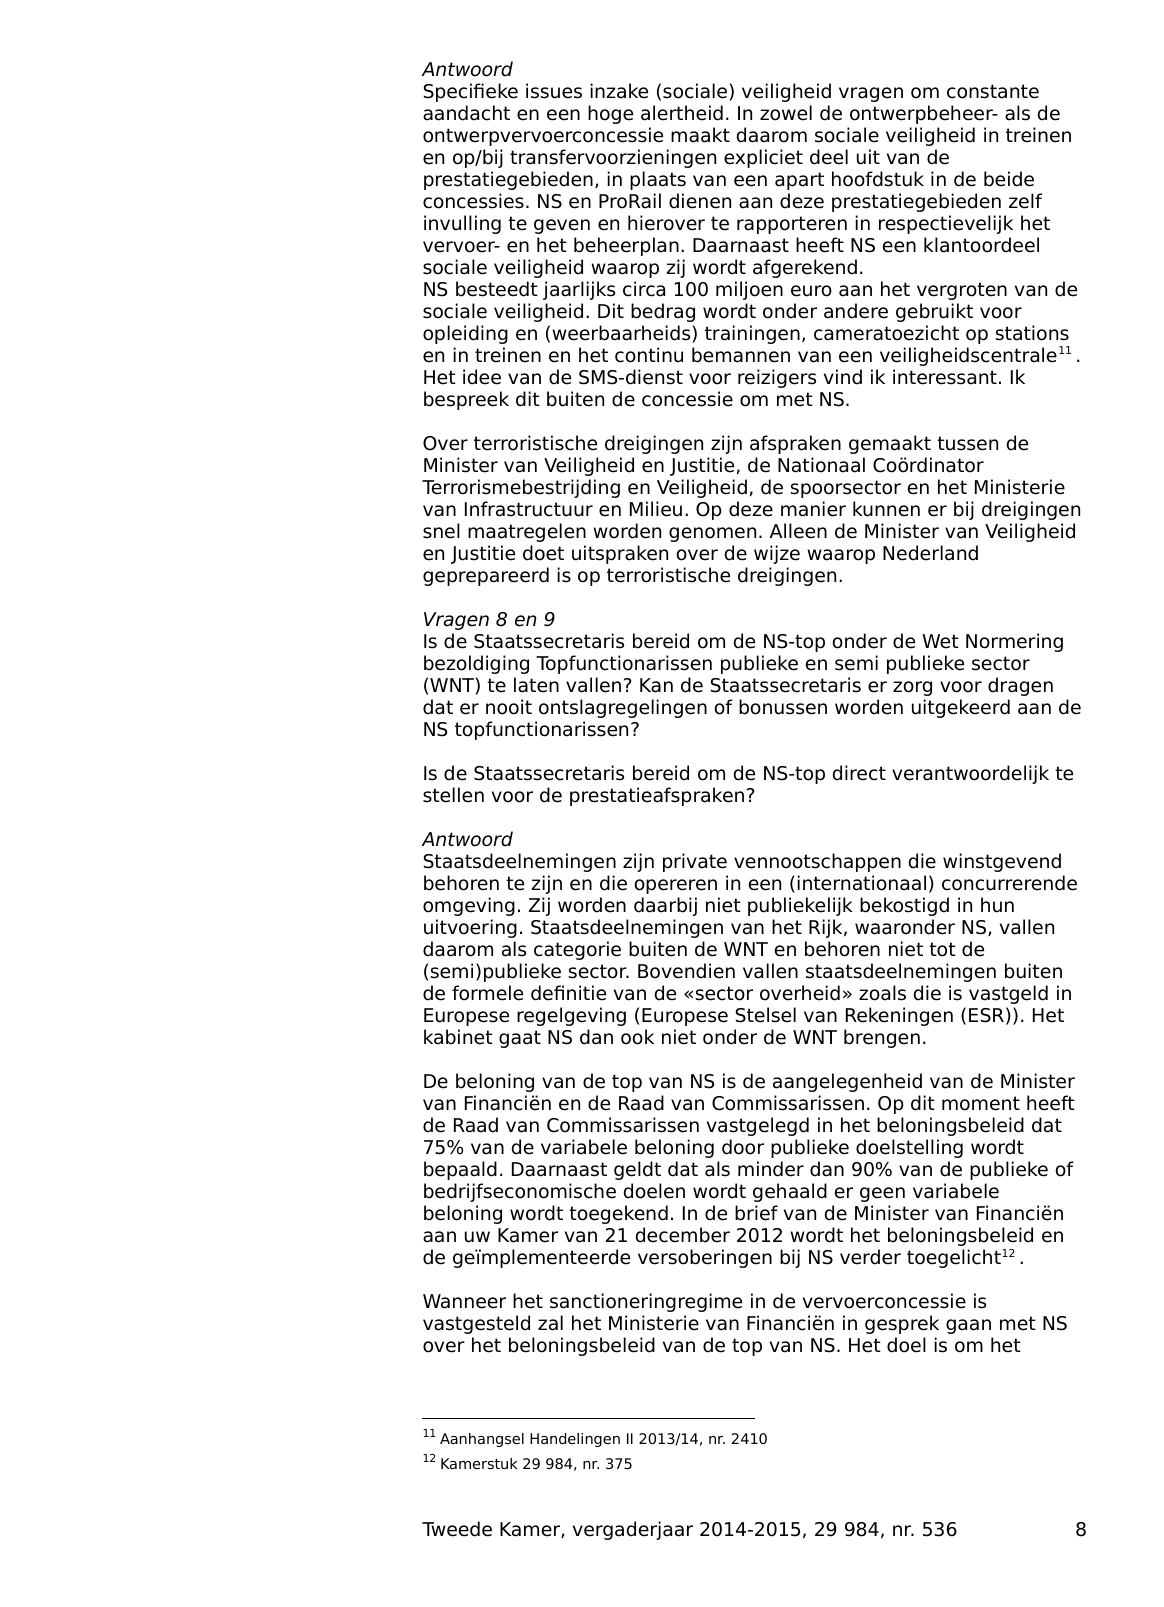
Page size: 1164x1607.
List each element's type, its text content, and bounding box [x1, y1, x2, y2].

text Antwoord [422, 829, 1087, 851]
text Kamerstuk 29 984, nr. 375 [422, 1452, 1087, 1474]
text Wanneer het sanctioneringregime in de vervoerconcessie is vastgesteld zal het Ministerie van Financiën in gesprek gaan met NS over het beloningsbeleid van de top van NS. Het doel is om het [422, 1291, 1087, 1357]
text Vragen 8 en 9 [422, 609, 1087, 631]
text Specifieke issues inzake (sociale) veiligheid vragen om constante aandacht en een hoge alertheid. In zowel de ontwerpbeheer- als de ontwerpvervoerconcessie maakt daarom sociale veiligheid in treinen en op/bij transfervoorzieningen expliciet deel uit van de prestatiegebieden, in plaats van een apart hoofdstuk in de beide concessies. NS en ProRail dienen aan deze prestatiegebieden zelf invulling te geven en hierover te rapporteren in respectievelijk het vervoer- en het beheerplan. Daarnaast heeft NS een klantoordeel sociale veiligheid waarop zij wordt afgerekend. [422, 81, 1087, 279]
text Over terroristische dreigingen zijn afspraken gemaakt tussen de Minister van Veiligheid en Justitie, de Nationaal Coördinator Terrorismebestrijding en Veiligheid, de spoorsector en het Ministerie van Infrastructuur en Milieu. Op deze manier kunnen er bij dreigingen snel maatregelen worden genomen. Alleen de Minister van Veiligheid en Justitie doet uitspraken over de wijze waarop Nederland geprepareerd is op terroristische dreigingen. [422, 433, 1087, 587]
text Aanhangsel Handelingen II 2013/14, nr. 2410 [422, 1427, 1087, 1449]
text Is de Staatssecretaris bereid om de NS-top onder de Wet Normering bezoldiging Topfunctionarissen publieke en semi publieke sector (WNT) te laten vallen? Kan de Staatssecretaris er zorg voor dragen dat er nooit ontslagregelingen of bonussen worden uitgekeerd aan de NS topfunctionarissen? [422, 631, 1087, 741]
text Staatsdeelnemingen zijn private vennootschappen die winstgevend behoren te zijn en die opereren in een (internationaal) concurrerende omgeving. Zij worden daarbij niet publiekelijk bekostigd in hun uitvoering. Staatsdeelnemingen van het Rijk, waaronder NS, vallen daarom als categorie buiten de WNT en behoren niet tot de (semi)publieke sector. Bovendien vallen staatsdeelnemingen buiten de formele definitie van de «sector overheid» zoals die is vastgeld in Europese regelgeving (Europese Stelsel van Rekeningen (ESR)). Het kabinet gaat NS dan ook niet onder de WNT brengen. [422, 851, 1087, 1049]
text NS besteedt jaarlijks circa 100 miljoen euro aan het vergroten van de sociale veiligheid. Dit bedrag wordt onder andere gebruikt voor opleiding en (weerbaarheids) trainingen, cameratoezicht op stations en in treinen en het continu bemannen van een veiligheidscentrale. Het idee van de SMS-dienst voor reizigers vind ik interessant. Ik bespreek dit buiten de concessie om met NS. [422, 279, 1087, 411]
text De beloning van de top van NS is de aangelegenheid van de Minister van Financiën en de Raad van Commissarissen. Op dit moment heeft de Raad van Commissarissen vastgelegd in het beloningsbeleid dat 75% van de variabele beloning door publieke doelstelling wordt bepaald. Daarnaast geldt dat als minder dan 90% van de publieke of bedrijfseconomische doelen wordt gehaald er geen variabele beloning wordt toegekend. In de brief van de Minister van Financiën aan uw Kamer van 21 december 2012 wordt het beloningsbeleid en de geïmplementeerde versoberingen bij NS verder toegelicht. [422, 1071, 1087, 1269]
text Antwoord [422, 59, 1087, 81]
text Is de Staatssecretaris bereid om de NS-top direct verantwoordelijk te stellen voor de prestatieafspraken? [422, 763, 1087, 807]
